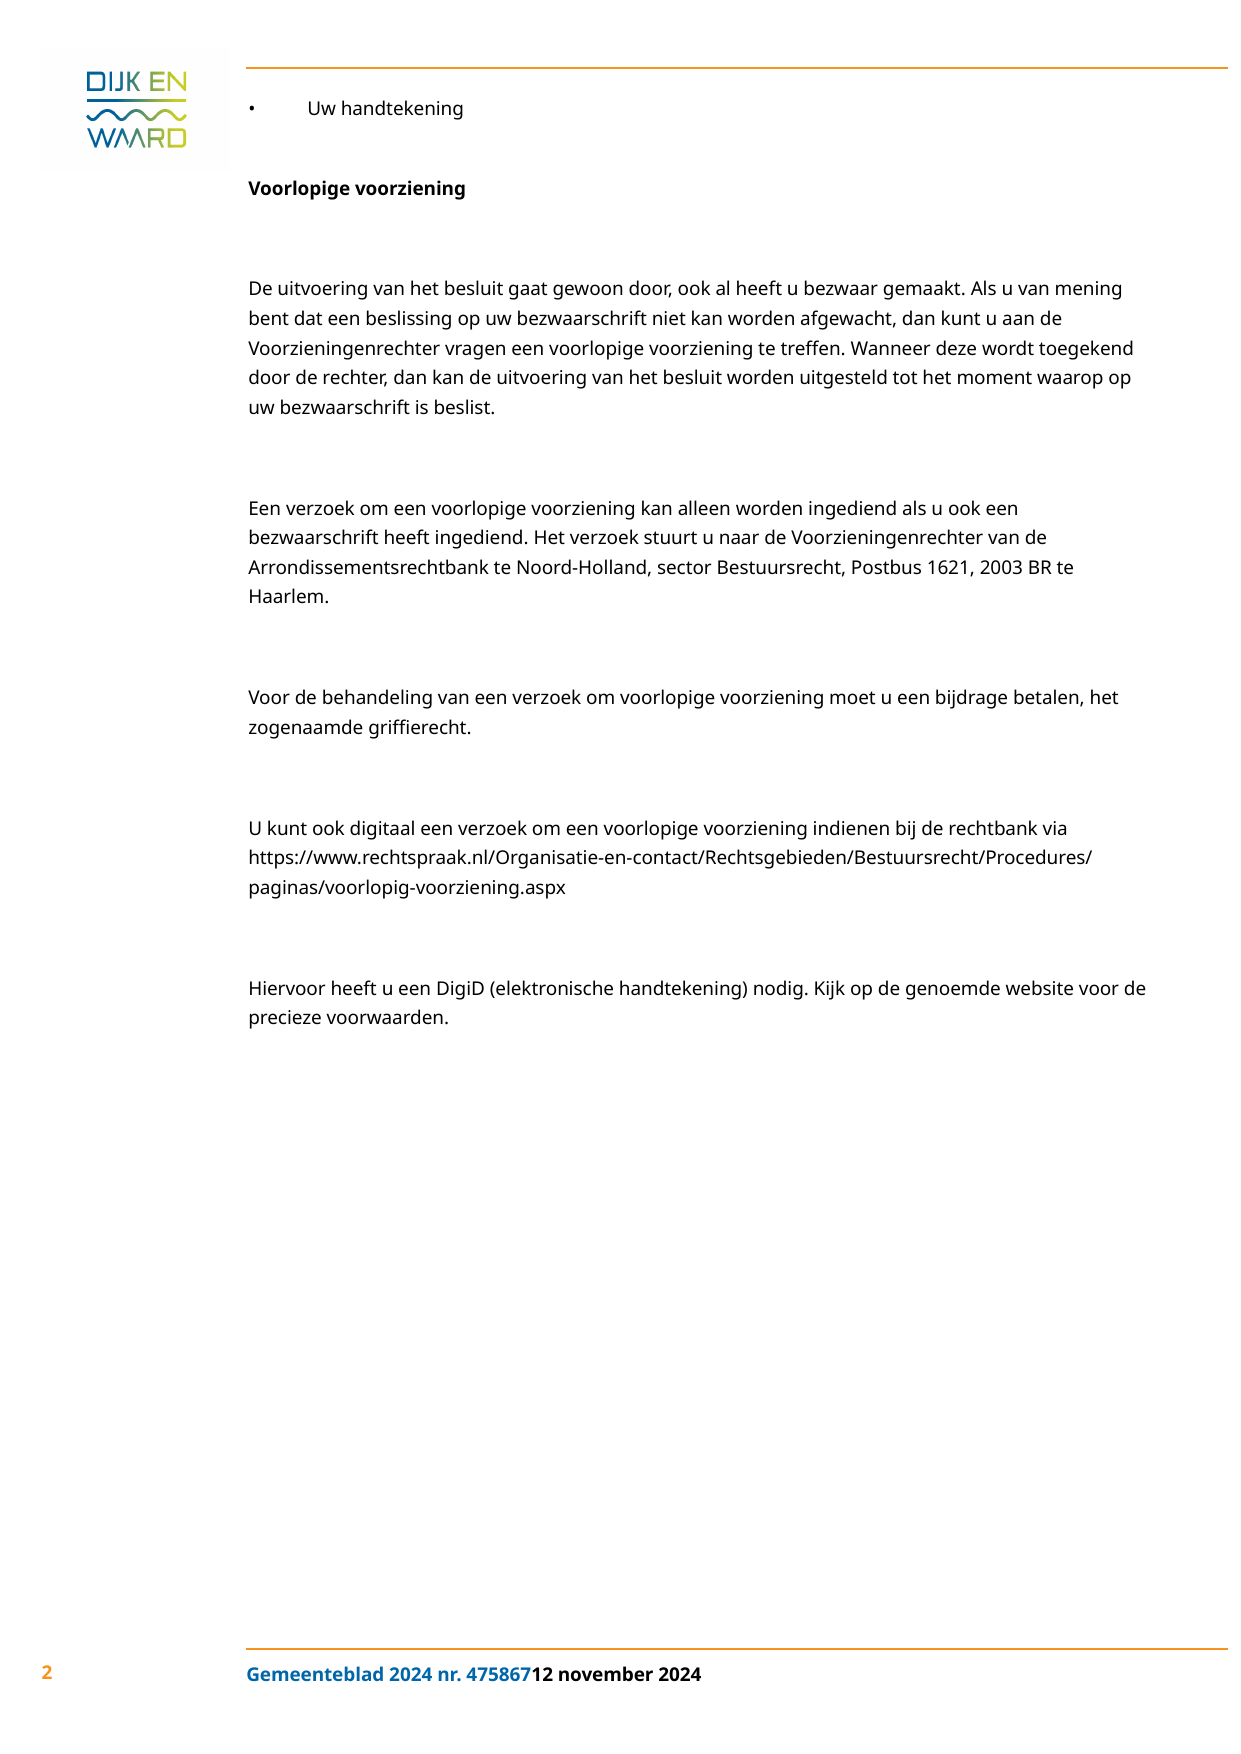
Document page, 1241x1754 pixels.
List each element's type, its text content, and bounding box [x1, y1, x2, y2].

text Voor de behandeling van een verzoek om voorlopige voorziening moet u een bijdrage betalen, het zogenaamde griffierecht. [248, 684, 1152, 740]
text De uitvoering van het besluit gaat gewoon door, ook al heeft u bezwaar gemaakt. Als u van mening bent dat een beslissing op uw bezwaarschrift niet kan worden afgewacht, dan kunt u aan de Voorzieningenrechter vragen een voorlopige voorziening te treffen. Wanneer deze wordt toegekend door de rechter, dan kan de uitvoering van het besluit worden uitgesteld tot het moment waarop op uw bezwaarschrift is beslist. [248, 276, 1152, 420]
text Hiervoor heeft u een DigiD (elektronische handtekening) nodig. Kijk op de genoemde website voor de precieze voorwaarden. [248, 975, 1152, 1030]
text Een verzoek om een voorlopige voorziening kan alleen worden ingediend als u ook een bezwaarschrift heeft ingediend. Het verzoek stuurt u naar de Voorzieningenrechter van de Arrondissementsrechtbank te Noord-Holland, sector Bestuursrecht, Postbus 1621, 2003 BR te Haarlem. [248, 495, 1152, 609]
list Uw handtekening [248, 95, 1152, 121]
picture [41, 47, 231, 172]
text Voorlopige voorziening [248, 175, 1152, 201]
text U kunt ook digitaal een verzoek om een voorlopige voorziening indienen bij de rechtbank via https://www.rechtspraak.nl/Organisatie-en-contact/Rechtsgebieden/Bestuursrecht/Procedures/paginas/voorlopig-voorziening.aspx [248, 815, 1152, 900]
